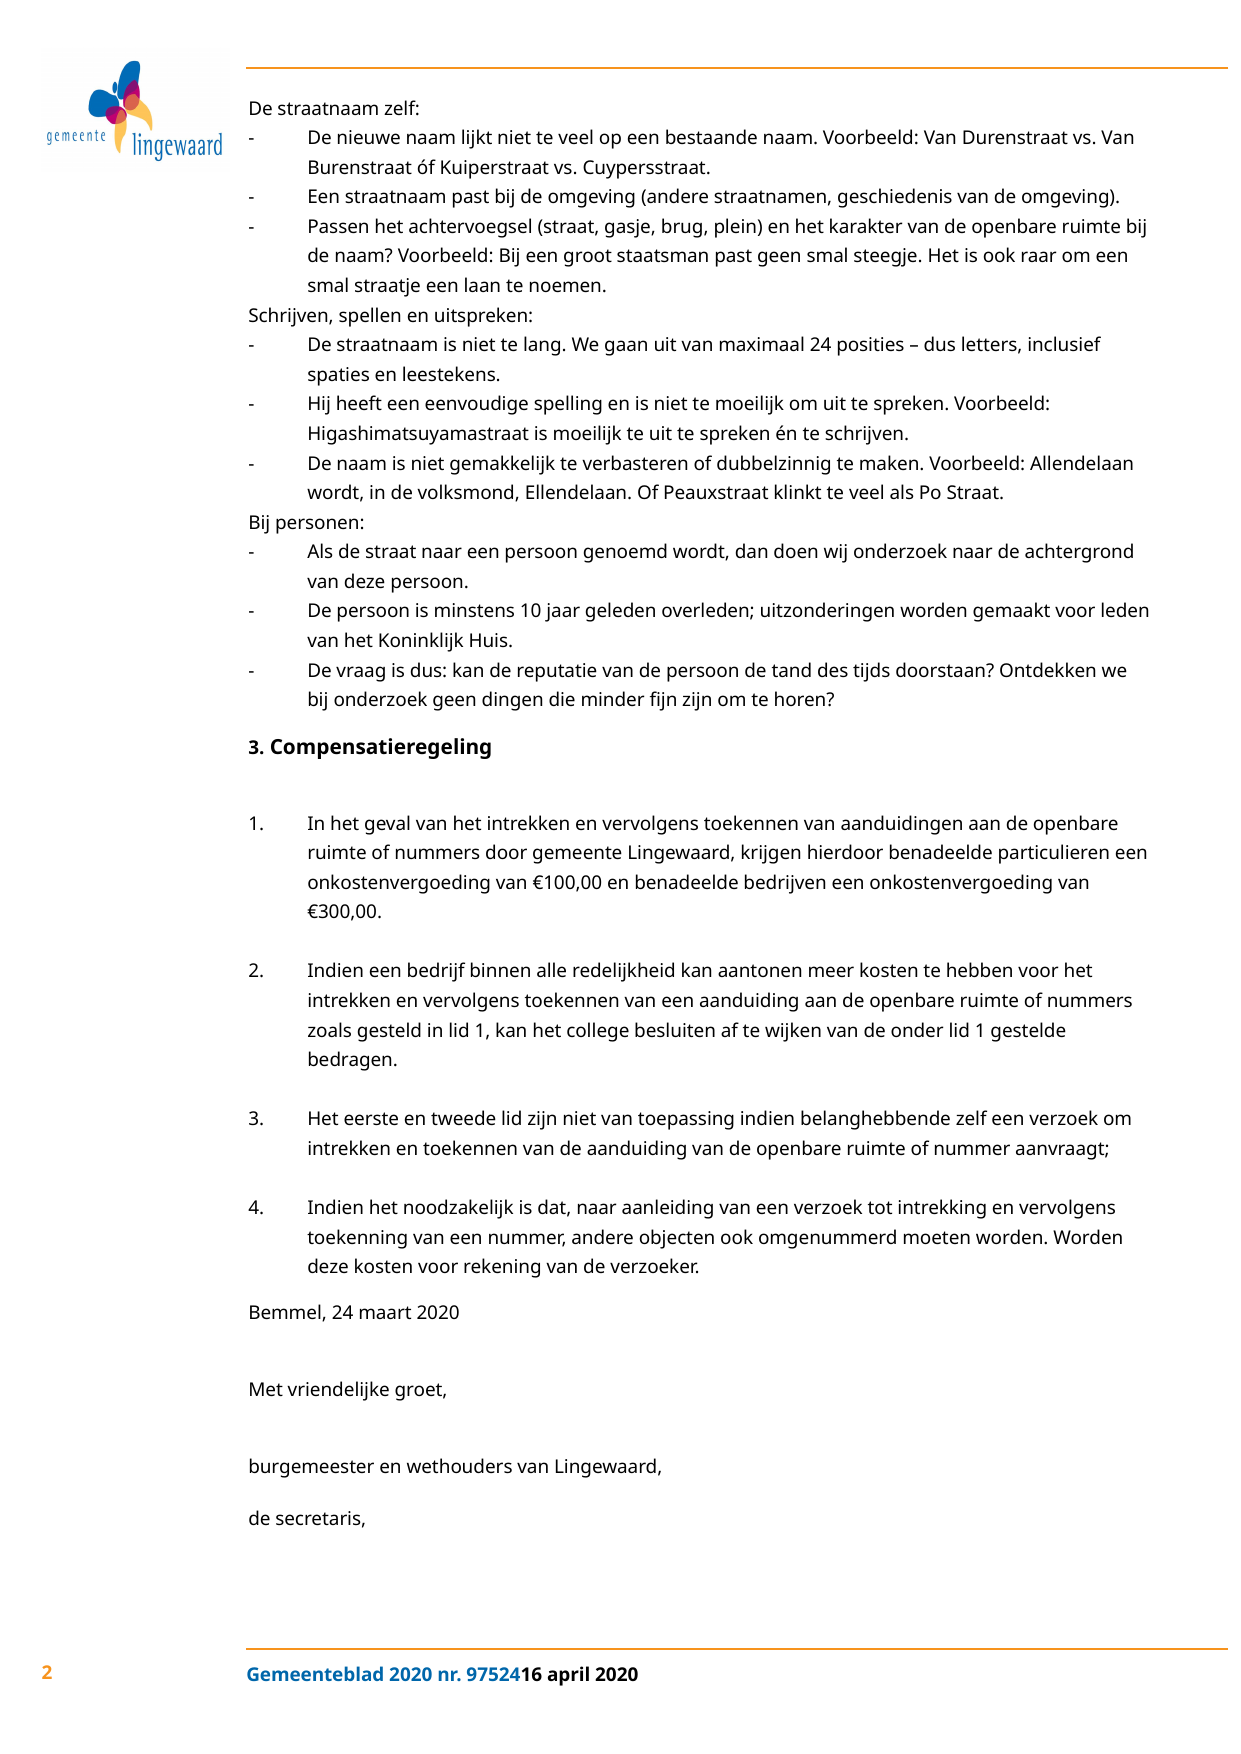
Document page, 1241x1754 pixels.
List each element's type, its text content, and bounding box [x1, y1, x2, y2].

list De nieuwe naam lijkt niet te veel op een bestaande naam. Voorbeeld: Van Durenstraat vs. Van Burenstraat óf Kuiperstraat vs. Cuypersstraat. [248, 124, 1152, 180]
list Indien het noodzakelijk is dat, naar aanleiding van een verzoek tot intrekking en vervolgens toekenning van een nummer, andere objecten ook omgenummerd moeten worden. Worden deze kosten voor rekening van de verzoeker. [248, 1194, 1152, 1279]
text Schrijven, spellen en uitspreken: [248, 302, 1152, 328]
list De straatnaam is niet te lang. We gaan uit van maximaal 24 posities – dus letters, inclusief spaties en leestekens. [248, 331, 1152, 387]
text burgemeester en wethouders van Lingewaard, [248, 1453, 1152, 1479]
text 3. Compensatieregeling [248, 732, 1152, 761]
list Hij heeft een eenvoudige spelling en is niet te moeilijk om uit te spreken. Voorbeeld: Higashimatsuyamastraat is moeilijk te uit te spreken én te schrijven. [248, 391, 1152, 446]
list In het geval van het intrekken en vervolgens toekennen van aanduidingen aan de openbare ruimte of nummers door gemeente Lingewaard, krijgen hierdoor benadeelde particulieren een onkostenvergoeding van €100,00 en benadeelde bedrijven een onkostenvergoeding van €300,00. [248, 810, 1152, 924]
list De persoon is minstens 10 jaar geleden overleden; uitzonderingen worden gemaakt voor leden van het Koninklijk Huis. [248, 598, 1152, 653]
list Passen het achtervoegsel (straat, gasje, brug, plein) en het karakter van de openbare ruimte bij de naam? Voorbeeld: Bij een groot staatsman past geen smal steegje. Het is ook raar om een smal straatje een laan te noemen. [248, 213, 1152, 298]
list De naam is niet gemakkelijk te verbasteren of dubbelzinnig te maken. Voorbeeld: Allendelaan wordt, in de volksmond, Ellendelaan. Of Peauxstraat klinkt te veel als Po Straat. [248, 450, 1152, 505]
list Het eerste en tweede lid zijn niet van toepassing indien belanghebbende zelf een verzoek om intrekken en toekennen van de aanduiding van de openbare ruimte of nummer aanvraagt; [248, 1106, 1152, 1161]
text Met vriendelijke groet, [248, 1376, 1152, 1402]
text Bij personen: [248, 509, 1152, 535]
list Als de straat naar een persoon genoemd wordt, dan doen wij onderzoek naar de achtergrond van deze persoon. [248, 538, 1152, 594]
text de secretaris, [248, 1505, 1152, 1531]
list Een straatnaam past bij de omgeving (andere straatnamen, geschiedenis van de omgeving). [248, 183, 1152, 209]
list De vraag is dus: kan de reputatie van de persoon de tand des tijds doorstaan? Ontdekken we bij onderzoek geen dingen die minder fijn zijn om te horen? [248, 657, 1152, 712]
list Indien een bedrijf binnen alle redelijkheid kan aantonen meer kosten te hebben voor het intrekken en vervolgens toekennen van een aanduiding aan de openbare ruimte of nummers zoals gesteld in lid 1, kan het college besluiten af te wijken van de onder lid 1 gestelde bedragen. [248, 958, 1152, 1072]
picture [41, 47, 231, 172]
text De straatnaam zelf: [248, 95, 1152, 121]
text Bemmel, 24 maart 2020 [248, 1299, 1152, 1325]
